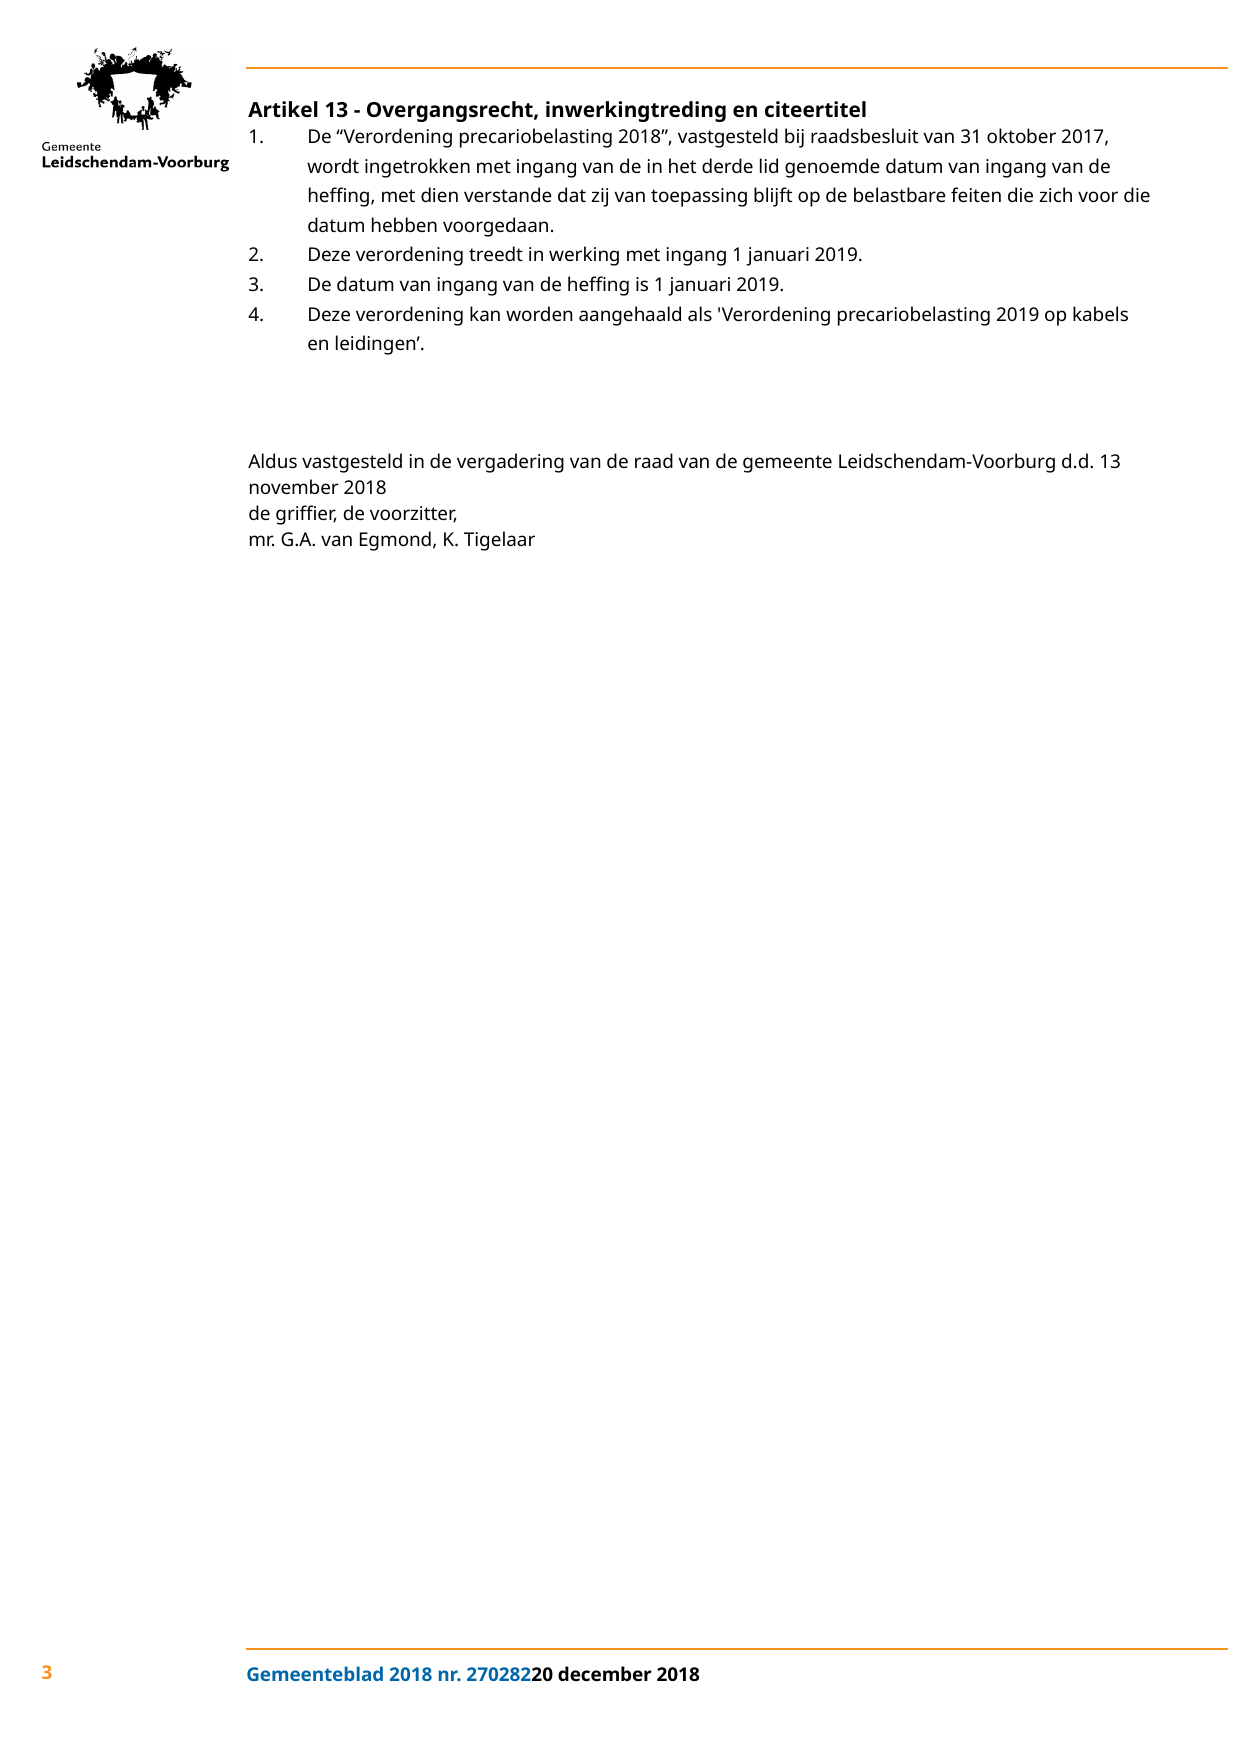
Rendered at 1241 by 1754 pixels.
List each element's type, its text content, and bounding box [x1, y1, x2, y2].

text Artikel 13 - Overgangsrecht, inwerkingtreding en citeertitel [248, 95, 1152, 123]
list Deze verordening treedt in werking met ingang 1 januari 2019. [248, 242, 1152, 267]
text de griffier, de voorzitter, [248, 500, 1152, 526]
text mr. G.A. van Egmond, K. Tigelaar [248, 526, 1152, 552]
picture [41, 47, 231, 172]
list De “Verordening precariobelasting 2018”, vastgesteld bij raadsbesluit van 31 oktober 2017, wordt ingetrokken met ingang van de in het derde lid genoemde datum van ingang van de heffing, met dien verstande dat zij van toepassing blijft op de belastbare feiten die zich voor die datum hebben voorgedaan. [248, 123, 1152, 238]
list Deze verordening kan worden aangehaald als 'Verordening precariobelasting 2019 op kabels en leidingen’. [248, 301, 1152, 356]
list De datum van ingang van de heffing is 1 januari 2019. [248, 271, 1152, 297]
text Aldus vastgesteld in de vergadering van de raad van de gemeente Leidschendam-Voorburg d.d. 13 november 2018 [248, 449, 1152, 500]
